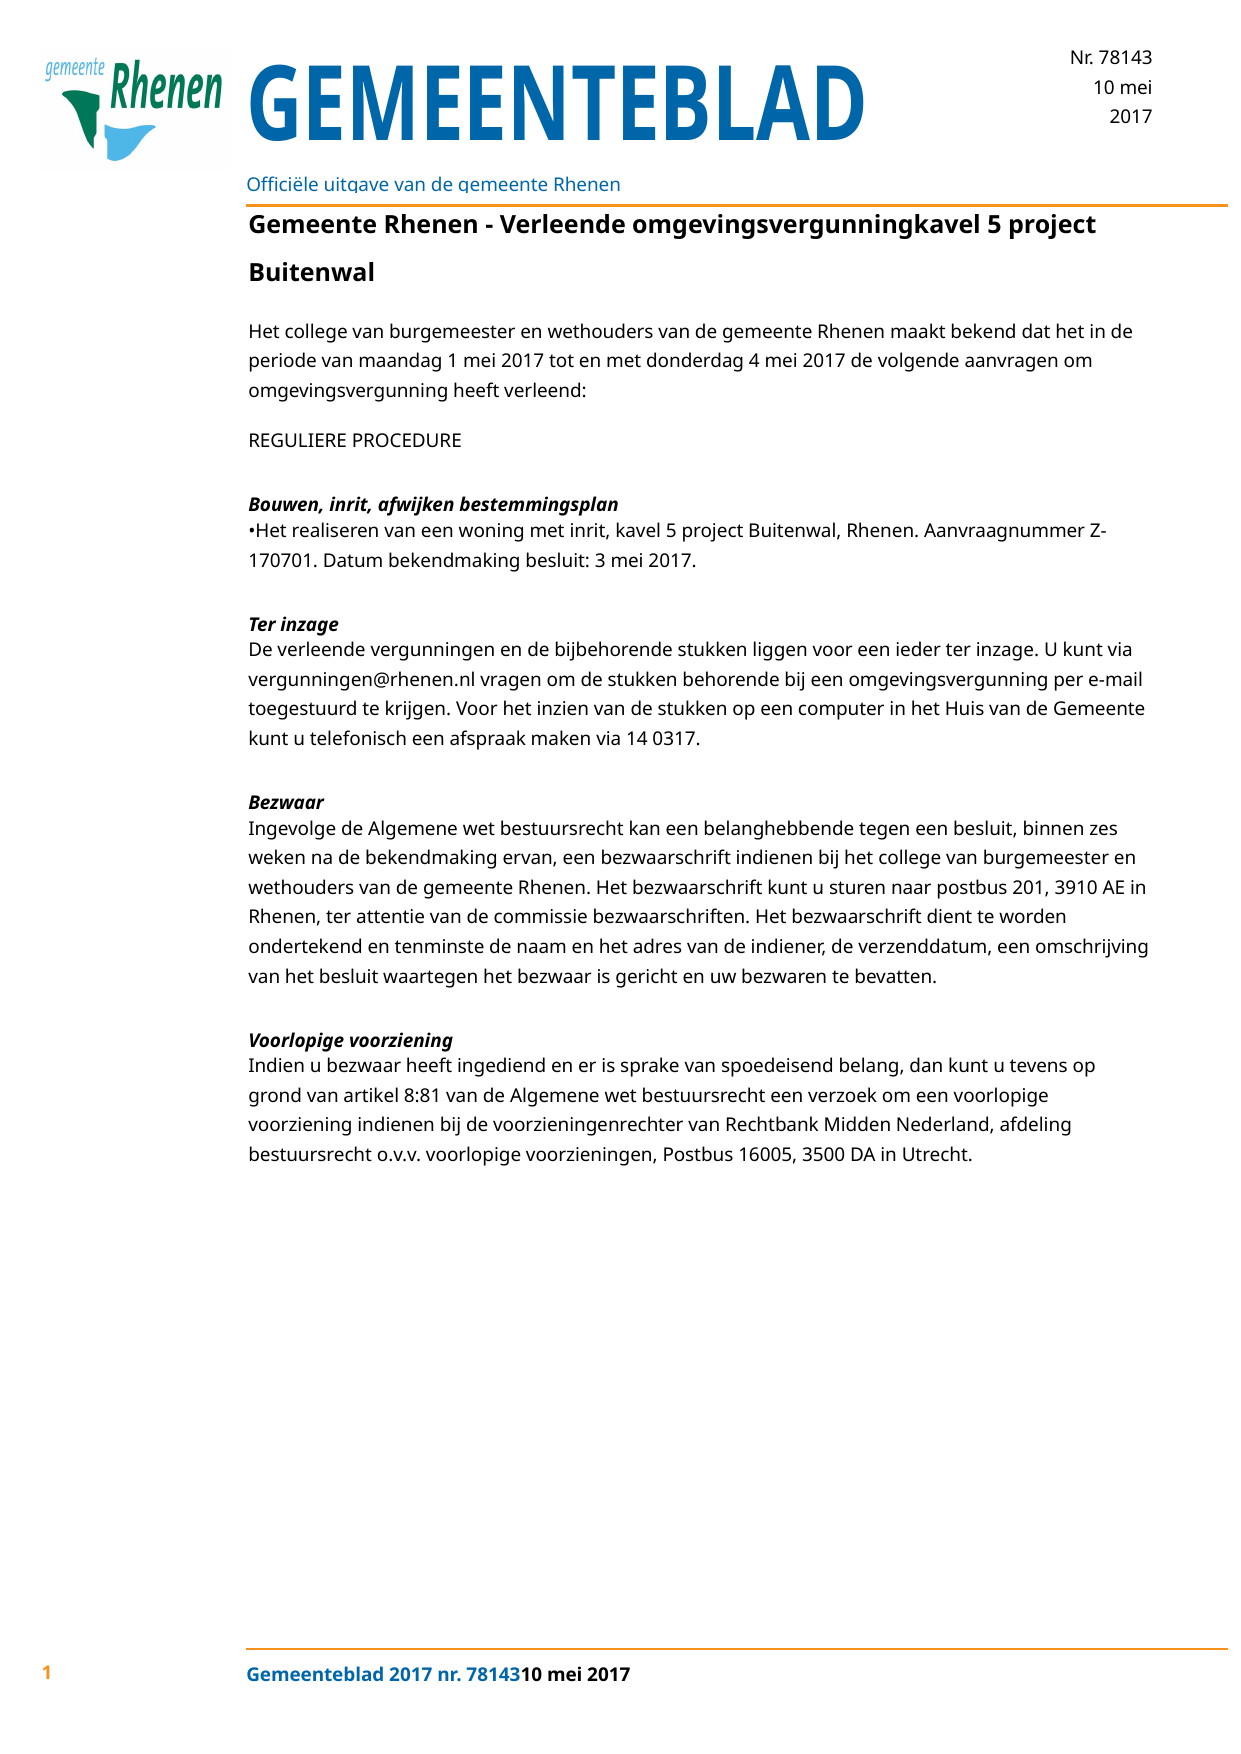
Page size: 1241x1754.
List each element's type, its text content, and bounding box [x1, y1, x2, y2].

text Gemeente Rhenen - Verleende omgevingsvergunningkavel 5 project Buitenwal [248, 207, 1152, 288]
text Bouwen, inrit, afwijken bestemmingsplan [248, 491, 1152, 517]
text Ingevolge de Algemene wet bestuursrecht kan een belanghebbende tegen een besluit, binnen zes weken na de bekendmaking ervan, een bezwaarschrift indienen bij het college van burgemeester en wethouders van de gemeente Rhenen. Het bezwaarschrift kunt u sturen naar postbus 201, 3910 AE in Rhenen, ter attentie van de commissie bezwaarschriften. Het bezwaarschrift dient te worden ondertekend en tenminste de naam en het adres van de indiener, de verzenddatum, een omschrijving van het besluit waartegen het bezwaar is gericht en uw bezwaren te bevatten. [248, 815, 1152, 988]
text Bezwaar [248, 789, 1152, 815]
text De verleende vergunningen en de bijbehorende stukken liggen voor een ieder ter inzage. U kunt via vergunningen@rhenen.nl vragen om de stukken behorende bij een omgevingsvergunning per e-mail toegestuurd te krijgen. Voor het inzien van de stukken op een computer in het Huis van de Gemeente kunt u telefonisch een afspraak maken via 14 0317. [248, 636, 1152, 751]
text Indien u bezwaar heeft ingediend en er is sprake van spoedeisend belang, dan kunt u tevens op grond van artikel 8:81 van de Algemene wet bestuursrecht een verzoek om een voorlopige voorziening indienen bij de voorzieningenrechter van Rechtbank Midden Nederland, afdeling bestuursrecht o.v.v. voorlopige voorzieningen, Postbus 16005, 3500 DA in Utrecht. [248, 1052, 1152, 1167]
text REGULIERE PROCEDURE [248, 427, 1152, 453]
text Voorlopige voorziening [248, 1027, 1152, 1052]
text Het college van burgemeester en wethouders van de gemeente Rhenen maakt bekend dat het in de periode van maandag 1 mei 2017 tot en met donderdag 4 mei 2017 de volgende aanvragen om omgevingsvergunning heeft verleend: [248, 318, 1152, 403]
text •Het realiseren van een woning met inrit, kavel 5 project Buitenwal, Rhenen. Aanvraagnummer Z-170701. Datum bekendmaking besluit: 3 mei 2017. [248, 517, 1152, 572]
picture [41, 47, 231, 172]
text Ter inzage [248, 611, 1152, 636]
